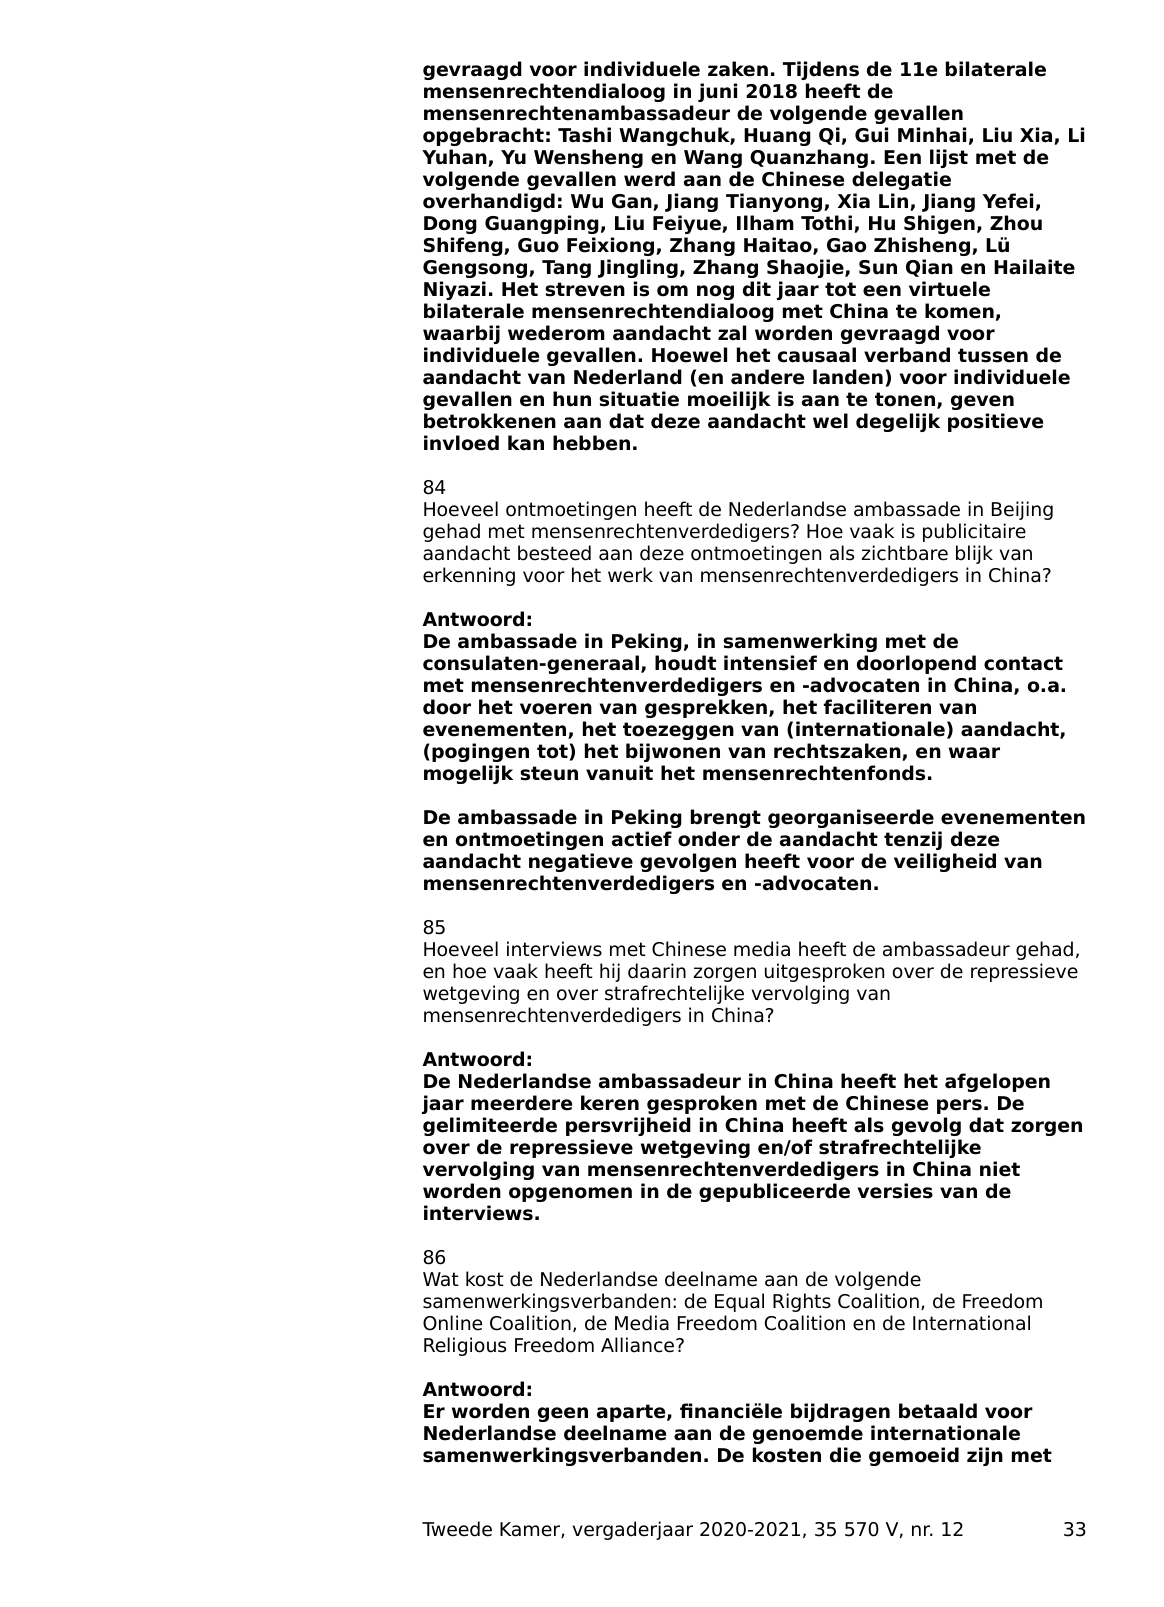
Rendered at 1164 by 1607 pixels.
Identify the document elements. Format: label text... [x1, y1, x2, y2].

text 85 [422, 917, 1087, 939]
text Hoeveel interviews met Chinese media heeft de ambassadeur gehad, en hoe vaak heeft hij daarin zorgen uitgesproken over de repressieve wetgeving en over strafrechtelijke vervolging van mensenrechtenverdedigers in China? [422, 939, 1087, 1027]
text De ambassade in Peking brengt georganiseerde evenementen en ontmoetingen actief onder de aandacht tenzij deze aandacht negatieve gevolgen heeft voor de veiligheid van mensenrechtenverdedigers en -advocaten. [422, 807, 1087, 895]
text Antwoord: [422, 1049, 1087, 1071]
text Hoeveel ontmoetingen heeft de Nederlandse ambassade in Beijing gehad met mensenrechtenverdedigers? Hoe vaak is publicitaire aandacht besteed aan deze ontmoetingen als zichtbare blijk van erkenning voor het werk van mensenrechtenverdedigers in China? [422, 499, 1087, 587]
text Antwoord: [422, 1379, 1087, 1401]
text 84 [422, 477, 1087, 499]
text gevraagd voor individuele zaken. Tijdens de 11e bilaterale mensenrechtendialoog in juni 2018 heeft de mensenrechtenambassadeur de volgende gevallen opgebracht: Tashi Wangchuk, Huang Qi, Gui Minhai, Liu Xia, Li Yuhan, Yu Wensheng en Wang Quanzhang. Een lijst met de volgende gevallen werd aan de Chinese delegatie overhandigd: Wu Gan, Jiang Tianyong, Xia Lin, Jiang Yefei, Dong Guangping, Liu Feiyue, Ilham Tothi, Hu Shigen, Zhou Shifeng, Guo Feixiong, Zhang Haitao, Gao Zhisheng, Lü Gengsong, Tang Jingling, Zhang Shaojie, Sun Qian en Hailaite Niyazi. Het streven is om nog dit jaar tot een virtuele bilaterale mensenrechtendialoog met China te komen, waarbij wederom aandacht zal worden gevraagd voor individuele gevallen. Hoewel het causaal verband tussen de aandacht van Nederland (en andere landen) voor individuele gevallen en hun situatie moeilijk is aan te tonen, geven betrokkenen aan dat deze aandacht wel degelijk positieve invloed kan hebben. [422, 59, 1087, 455]
text De Nederlandse ambassadeur in China heeft het afgelopen jaar meerdere keren gesproken met de Chinese pers. De gelimiteerde persvrijheid in China heeft als gevolg dat zorgen over de repressieve wetgeving en/of strafrechtelijke vervolging van mensenrechtenverdedigers in China niet worden opgenomen in de gepubliceerde versies van de interviews. [422, 1071, 1087, 1225]
text Wat kost de Nederlandse deelname aan de volgende samenwerkingsverbanden: de Equal Rights Coalition, de Freedom Online Coalition, de Media Freedom Coalition en de International Religious Freedom Alliance? [422, 1269, 1087, 1357]
text Antwoord: [422, 609, 1087, 631]
text De ambassade in Peking, in samenwerking met de consulaten-generaal, houdt intensief en doorlopend contact met mensenrechtenverdedigers en -advocaten in China, o.a. door het voeren van gesprekken, het faciliteren van evenementen, het toezeggen van (internationale) aandacht, (pogingen tot) het bijwonen van rechtszaken, en waar mogelijk steun vanuit het mensenrechtenfonds. [422, 631, 1087, 785]
text 86 [422, 1247, 1087, 1269]
text Er worden geen aparte, financiële bijdragen betaald voor Nederlandse deelname aan de genoemde internationale samenwerkingsverbanden. De kosten die gemoeid zijn met [422, 1401, 1087, 1467]
